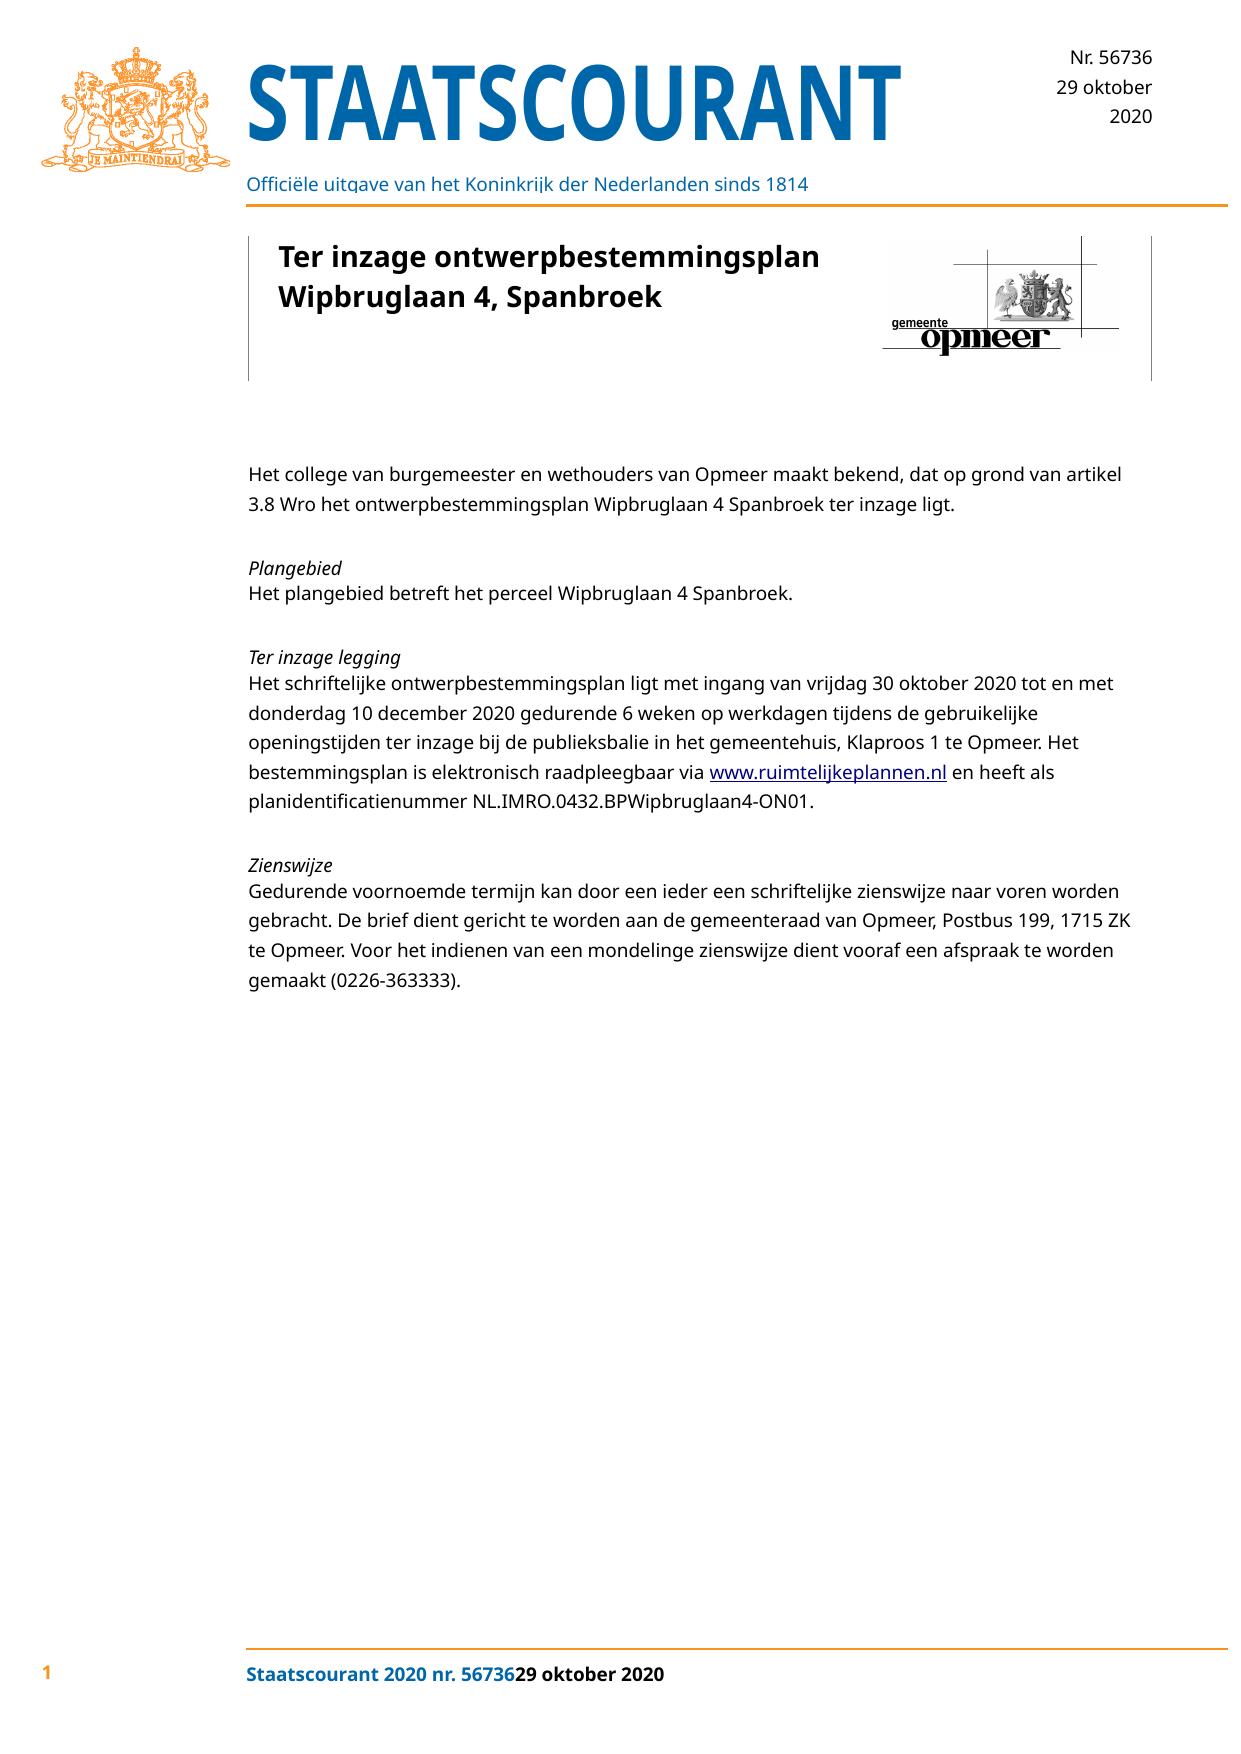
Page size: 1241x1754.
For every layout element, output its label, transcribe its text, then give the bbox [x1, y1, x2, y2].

text Plangebied [248, 555, 1152, 580]
text Ter inzage legging [248, 644, 1152, 670]
table_header [850, 236, 1151, 381]
table_header Ter inzage ontwerpbestemmingsplan Wipbruglaan 4, Spanbroek [249, 236, 850, 381]
picture [882, 236, 1119, 356]
picture [41, 47, 231, 172]
text Het college van burgemeester en wethouders van Opmeer maakt bekend, dat op grond van artikel 3.8 Wro het ontwerpbestemmingsplan Wipbruglaan 4 Spanbroek ter inzage ligt. [248, 461, 1152, 516]
text Gedurende voornoemde termijn kan door een ieder een schriftelijke zienswijze naar voren worden gebracht. De brief dient gericht te worden aan de gemeenteraad van Opmeer, Postbus 199, 1715 ZK te Opmeer. Voor het indienen van een mondelinge zienswijze dient vooraf een afspraak te worden gemaakt (0226-363333). [248, 878, 1152, 993]
text Zienswijze [248, 852, 1152, 878]
text Het plangebied betreft het perceel Wipbruglaan 4 Spanbroek. [248, 580, 1152, 606]
text Het schriftelijke ontwerpbestemmingsplan ligt met ingang van vrijdag 30 oktober 2020 tot en met donderdag 10 december 2020 gedurende 6 weken op werkdagen tijdens de gebruikelijke openingstijden ter inzage bij de publieksbalie in het gemeentehuis, Klaproos 1 te Opmeer. Het bestemmingsplan is elektronisch raadpleegbaar via www.ruimtelijkeplannen.nl en heeft als planidentificatienummer NL.IMRO.0432.BPWipbruglaan4-ON01. [248, 670, 1152, 814]
